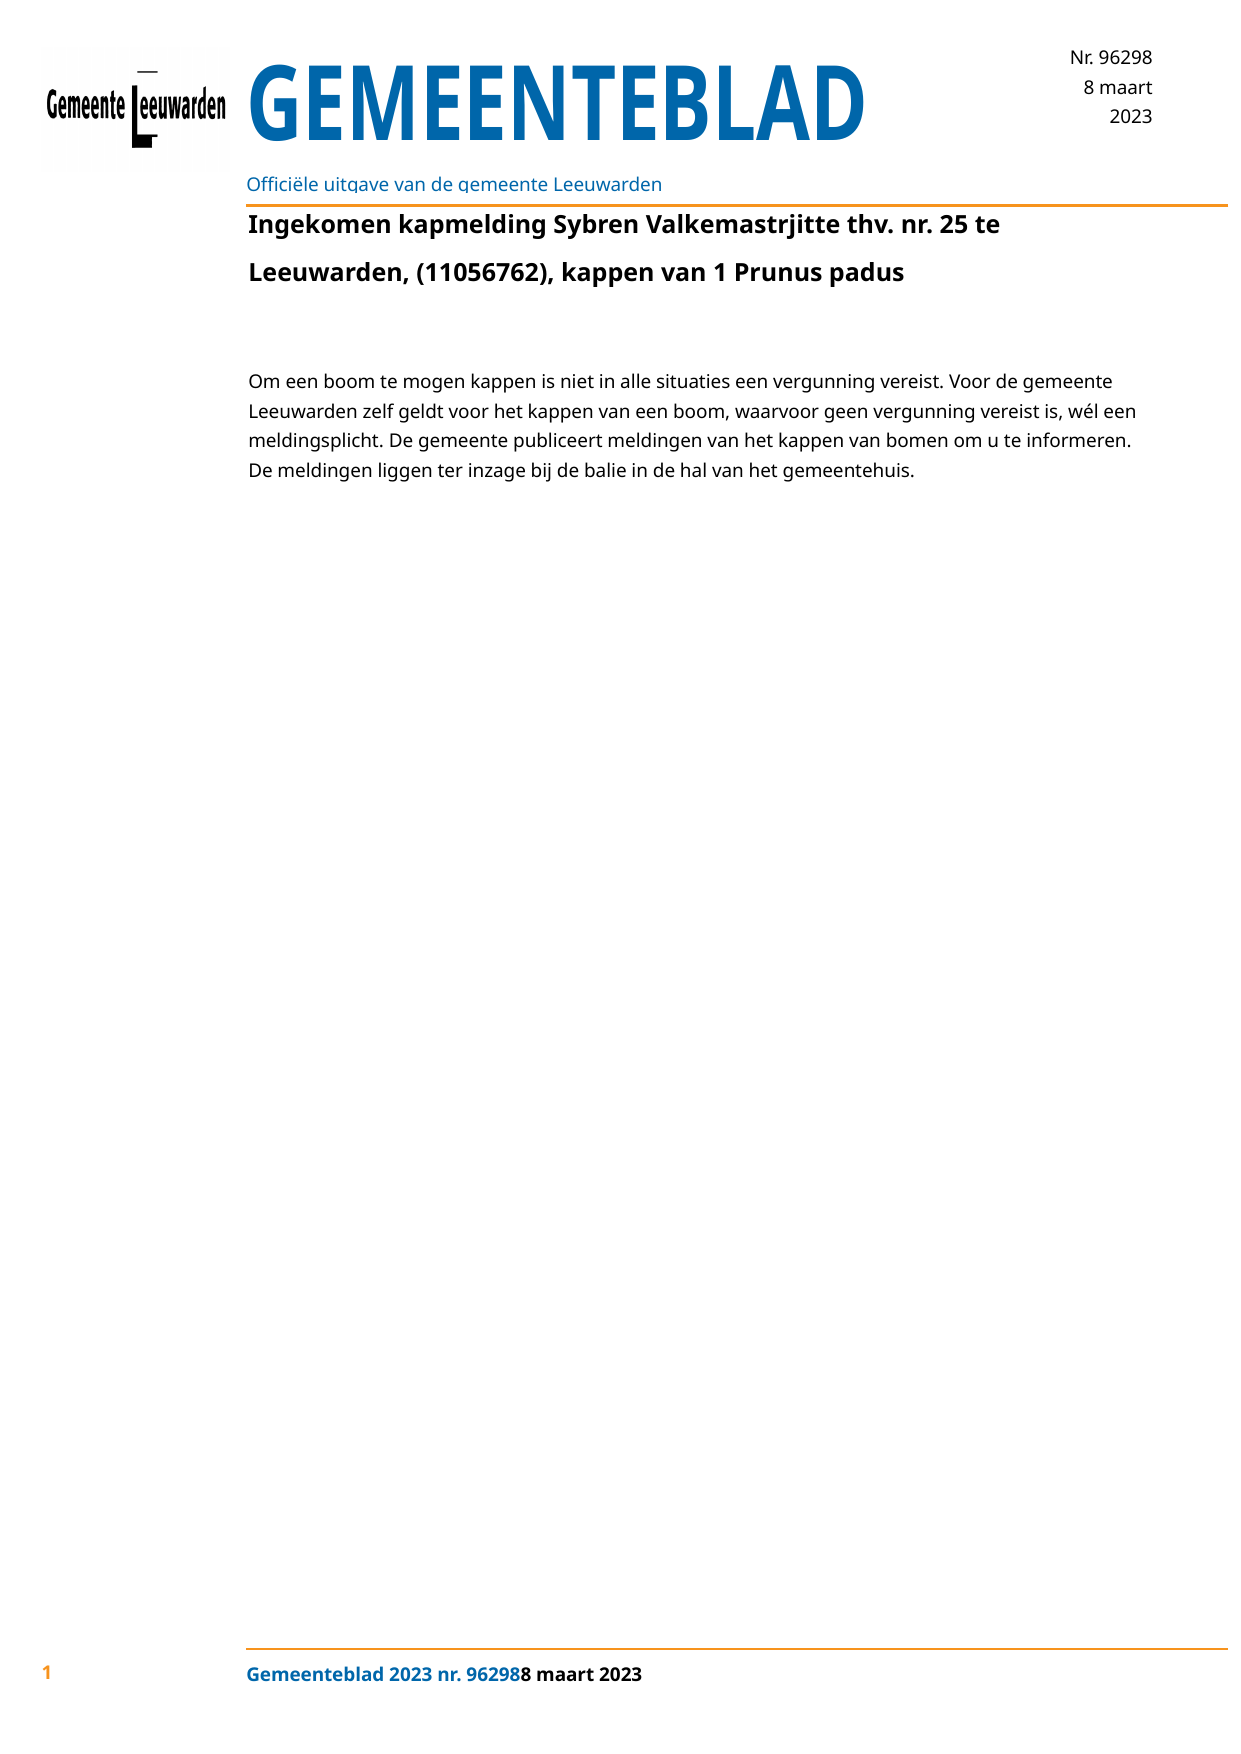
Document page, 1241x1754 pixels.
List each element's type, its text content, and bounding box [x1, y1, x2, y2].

picture [41, 47, 231, 172]
text Ingekomen kapmelding Sybren Valkemastrjitte thv. nr. 25 te Leeuwarden, (11056762), kappen van 1 Prunus padus [248, 207, 1152, 288]
text Om een boom te mogen kappen is niet in alle situaties een vergunning vereist. Voor de gemeente Leeuwarden zelf geldt voor het kappen van een boom, waarvoor geen vergunning vereist is, wél een meldingsplicht. De gemeente publiceert meldingen van het kappen van bomen om u te informeren. De meldingen liggen ter inzage bij de balie in de hal van het gemeentehuis. [248, 368, 1152, 483]
